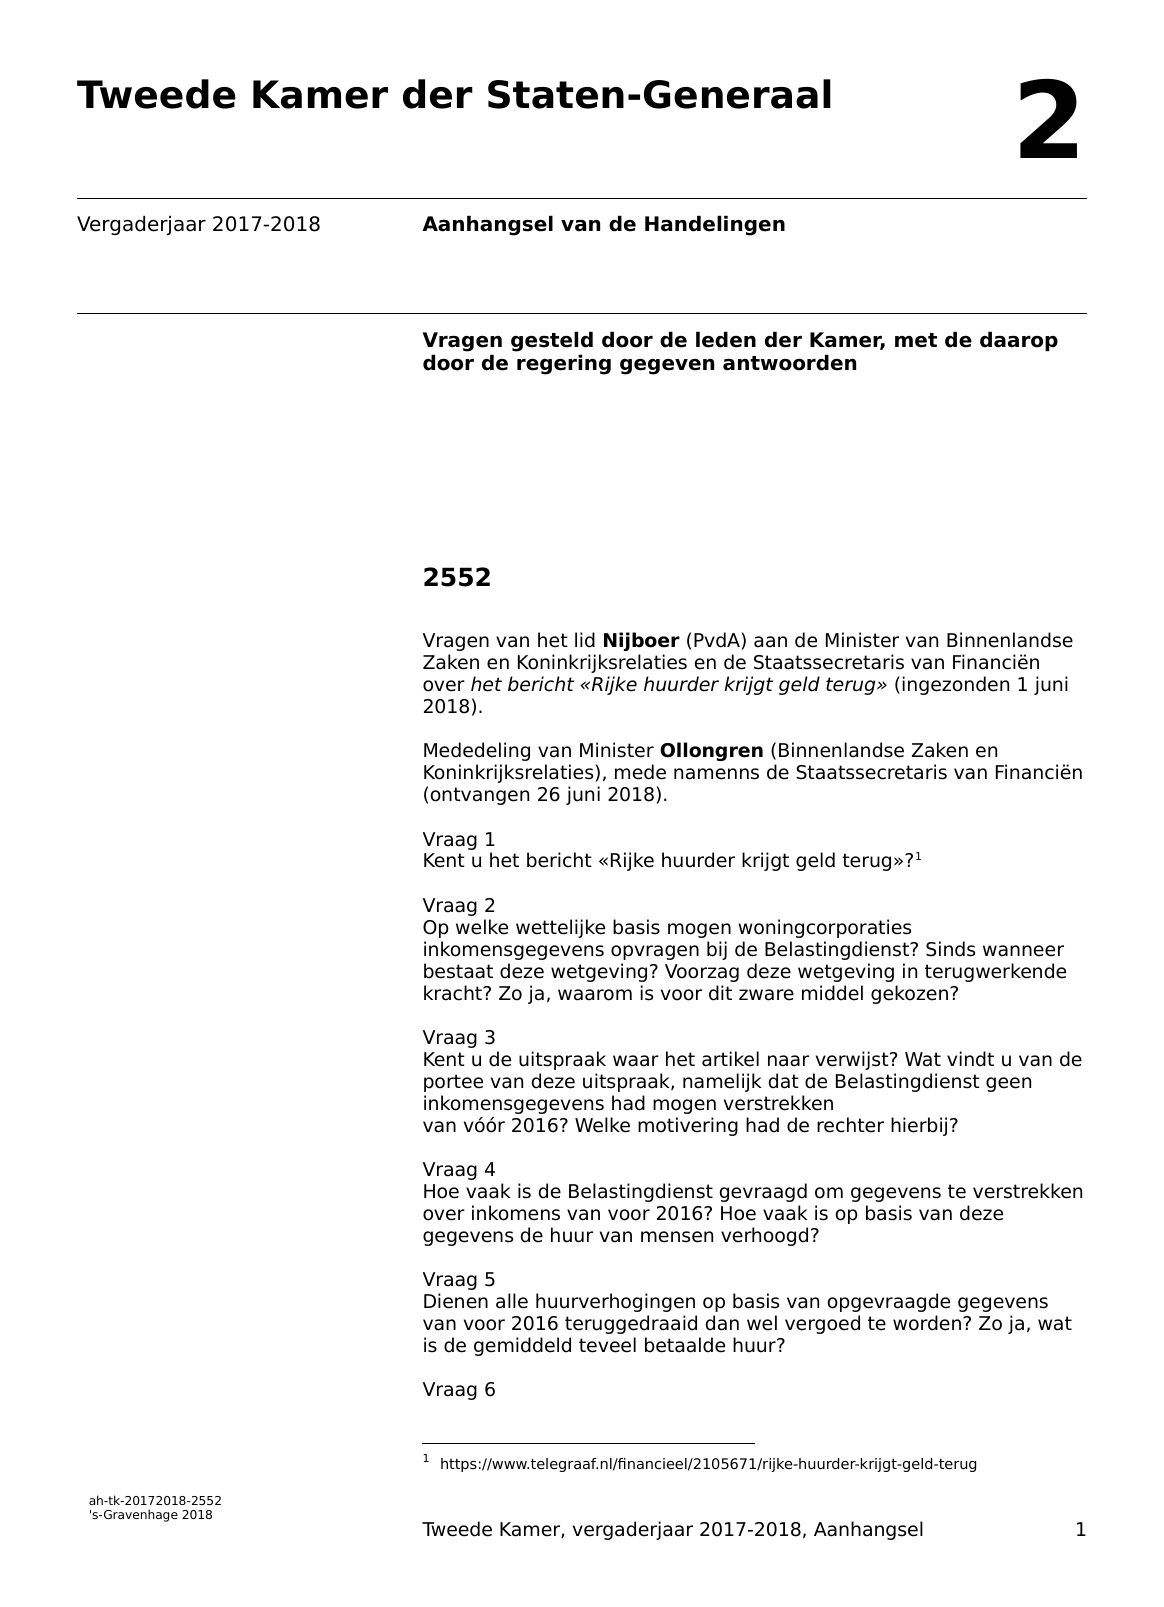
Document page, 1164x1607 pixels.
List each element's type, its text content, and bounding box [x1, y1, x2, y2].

text Vraag 1 [422, 828, 1087, 850]
table_cell Aanhangsel van de Handelingen [422, 199, 1087, 313]
text van vóór 2016? Welke motivering had de rechter hierbij? [422, 1114, 1087, 1137]
text Mededeling van Minister Ollongren (Binnenlandse Zaken en Koninkrijksrelaties), mede namenns de Staatssecretaris van Financiën (ontvangen 26 juni 2018). [422, 740, 1087, 806]
table_cell Vragen gesteld door de leden der Kamer, met de daarop door de regering gegeven antwoorden [422, 314, 1087, 375]
table_header 2 [886, 59, 1087, 198]
text 2552 [422, 563, 1087, 592]
text Vraag 6 [422, 1379, 1087, 1401]
text 's-Gravenhage 2018 [88, 1508, 323, 1522]
text Vraag 4 [422, 1159, 1087, 1181]
text Kent u het bericht «Rijke huurder krijgt geld terug»? [422, 850, 1087, 872]
text Op welke wettelijke basis mogen woningcorporaties inkomensgegevens opvragen bij de Belastingdienst? Sinds wanneer bestaat deze wetgeving? Voorzag deze wetgeving in terugwerkende kracht? Zo ja, waarom is voor dit zware middel gekozen? [422, 917, 1087, 1004]
text Hoe vaak is de Belastingdienst gevraagd om gegevens te verstrekken over inkomens van voor 2016? Hoe vaak is op basis van deze gegevens de huur van mensen verhoogd? [422, 1181, 1087, 1247]
text Dienen alle huurverhogingen op basis van opgevraagde gegevens van voor 2016 teruggedraaid dan wel vergoed te worden? Zo ja, wat is de gemiddeld teveel betaalde huur? [422, 1291, 1087, 1357]
text Kent u de uitspraak waar het artikel naar verwijst? Wat vindt u van de portee van deze uitspraak, namelijk dat de Belastingdienst geen inkomensgegevens had mogen verstrekken [422, 1049, 1087, 1114]
text Vragen van het lid Nijboer (PvdA) aan de Minister van Binnenlandse Zaken en Koninkrijksrelaties en de Staatssecretaris van Financiën over het bericht «Rijke huurder krijgt geld terug» (ingezonden 1 juni 2018). [422, 630, 1087, 718]
table_cell [77, 314, 422, 375]
table_cell Vergaderjaar 2017-2018 [77, 199, 422, 313]
text ah-tk-20172018-2552 [88, 1494, 323, 1508]
text Vraag 3 [422, 1027, 1087, 1049]
text https://www.telegraaf.nl/financieel/2105671/rijke-huurder-krijgt-geld-terug [422, 1452, 1087, 1474]
text Vraag 2 [422, 894, 1087, 917]
text Vraag 5 [422, 1269, 1087, 1291]
table_header Tweede Kamer der Staten-Generaal [77, 59, 886, 198]
